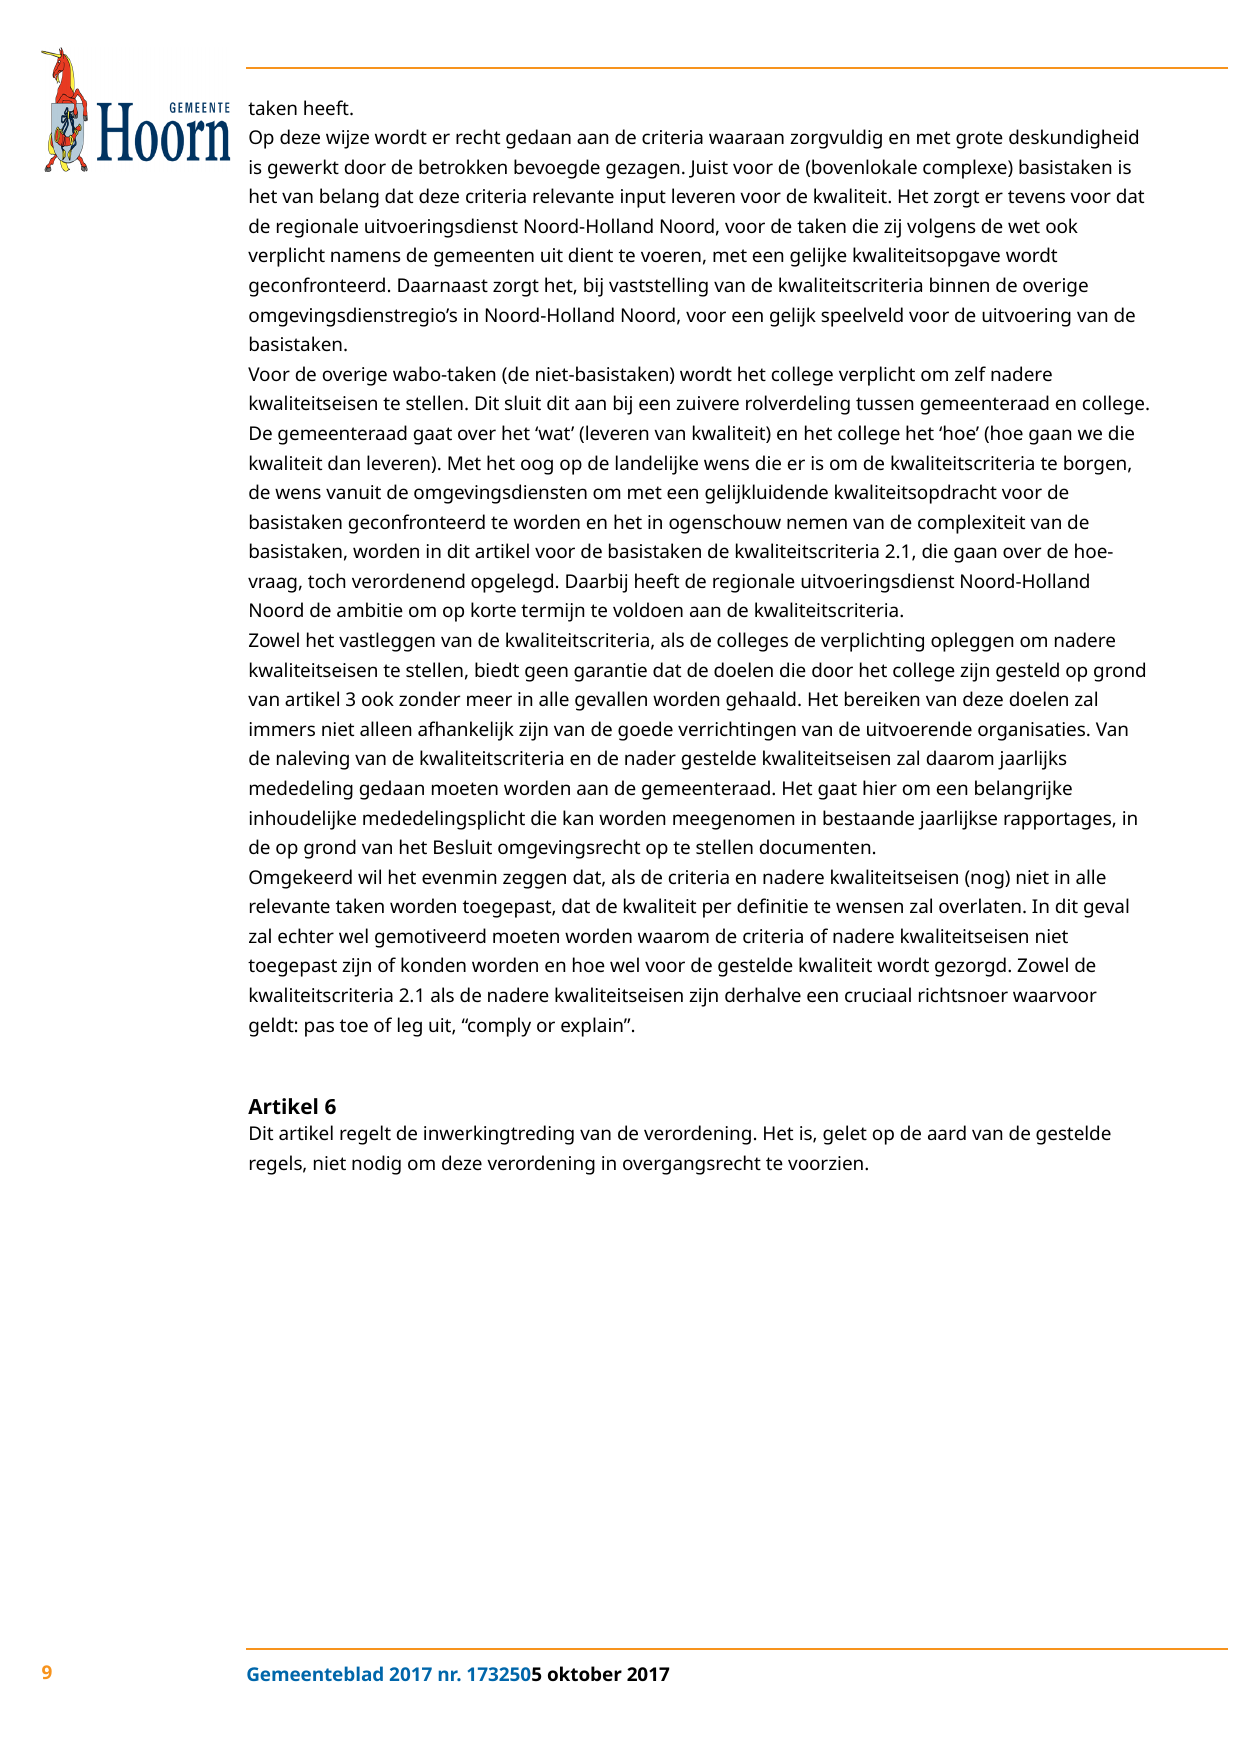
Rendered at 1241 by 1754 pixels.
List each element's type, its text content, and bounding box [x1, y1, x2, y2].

text Voor de overige wabo-taken (de niet-basistaken) wordt het college verplicht om zelf nadere kwaliteitseisen te stellen. Dit sluit dit aan bij een zuivere rolverdeling tussen gemeenteraad en college. De gemeenteraad gaat over het ‘wat’ (leveren van kwaliteit) en het college het ‘hoe’ (hoe gaan we die kwaliteit dan leveren). Met het oog op de landelijke wens die er is om de kwaliteitscriteria te borgen, de wens vanuit de omgevingsdiensten om met een gelijkluidende kwaliteitsopdracht voor de basistaken geconfronteerd te worden en het in ogenschouw nemen van de complexiteit van de basistaken, worden in dit artikel voor de basistaken de kwaliteitscriteria 2.1, die gaan over de hoe-vraag, toch verordenend opgelegd. Daarbij heeft de regionale uitvoeringsdienst Noord-Holland Noord de ambitie om op korte termijn te voldoen aan de kwaliteitscriteria. [248, 361, 1152, 623]
text Op deze wijze wordt er recht gedaan aan de criteria waaraan zorgvuldig en met grote deskundigheid is gewerkt door de betrokken bevoegde gezagen. Juist voor de (bovenlokale complexe) basistaken is het van belang dat deze criteria relevante input leveren voor de kwaliteit. Het zorgt er tevens voor dat de regionale uitvoeringsdienst Noord-Holland Noord, voor de taken die zij volgens de wet ook verplicht namens de gemeenten uit dient te voeren, met een gelijke kwaliteitsopgave wordt geconfronteerd. Daarnaast zorgt het, bij vaststelling van de kwaliteitscriteria binnen de overige omgevingsdienstregio’s in Noord-Holland Noord, voor een gelijk speelveld voor de uitvoering van de basistaken. [248, 124, 1152, 357]
text Omgekeerd wil het evenmin zeggen dat, als de criteria en nadere kwaliteitseisen (nog) niet in alle relevante taken worden toegepast, dat de kwaliteit per definitie te wensen zal overlaten. In dit geval zal echter wel gemotiveerd moeten worden waarom de criteria of nadere kwaliteitseisen niet toegepast zijn of konden worden en hoe wel voor de gestelde kwaliteit wordt gezorgd. Zowel de kwaliteitscriteria 2.1 als de nadere kwaliteitseisen zijn derhalve een cruciaal richtsnoer waarvoor geldt: pas toe of leg uit, “comply or explain”. [248, 864, 1152, 1038]
text Zowel het vastleggen van de kwaliteitscriteria, als de colleges de verplichting opleggen om nadere kwaliteitseisen te stellen, biedt geen garantie dat de doelen die door het college zijn gesteld op grond van artikel 3 ook zonder meer in alle gevallen worden gehaald. Het bereiken van deze doelen zal immers niet alleen afhankelijk zijn van de goede verrichtingen van de uitvoerende organisaties. Van de naleving van de kwaliteitscriteria en de nader gestelde kwaliteitseisen zal daarom jaarlijks mededeling gedaan moeten worden aan de gemeenteraad. Het gaat hier om een belangrijke inhoudelijke mededelingsplicht die kan worden meegenomen in bestaande jaarlijkse rapportages, in de op grond van het Besluit omgevingsrecht op te stellen documenten. [248, 627, 1152, 860]
text Artikel 6 [248, 1092, 1152, 1120]
picture [41, 47, 231, 172]
text Dit artikel regelt de inwerkingtreding van de verordening. Het is, gelet op de aard van de gestelde regels, niet nodig om deze verordening in overgangsrecht te voorzien. [248, 1120, 1152, 1176]
text taken heeft. [248, 95, 1152, 121]
